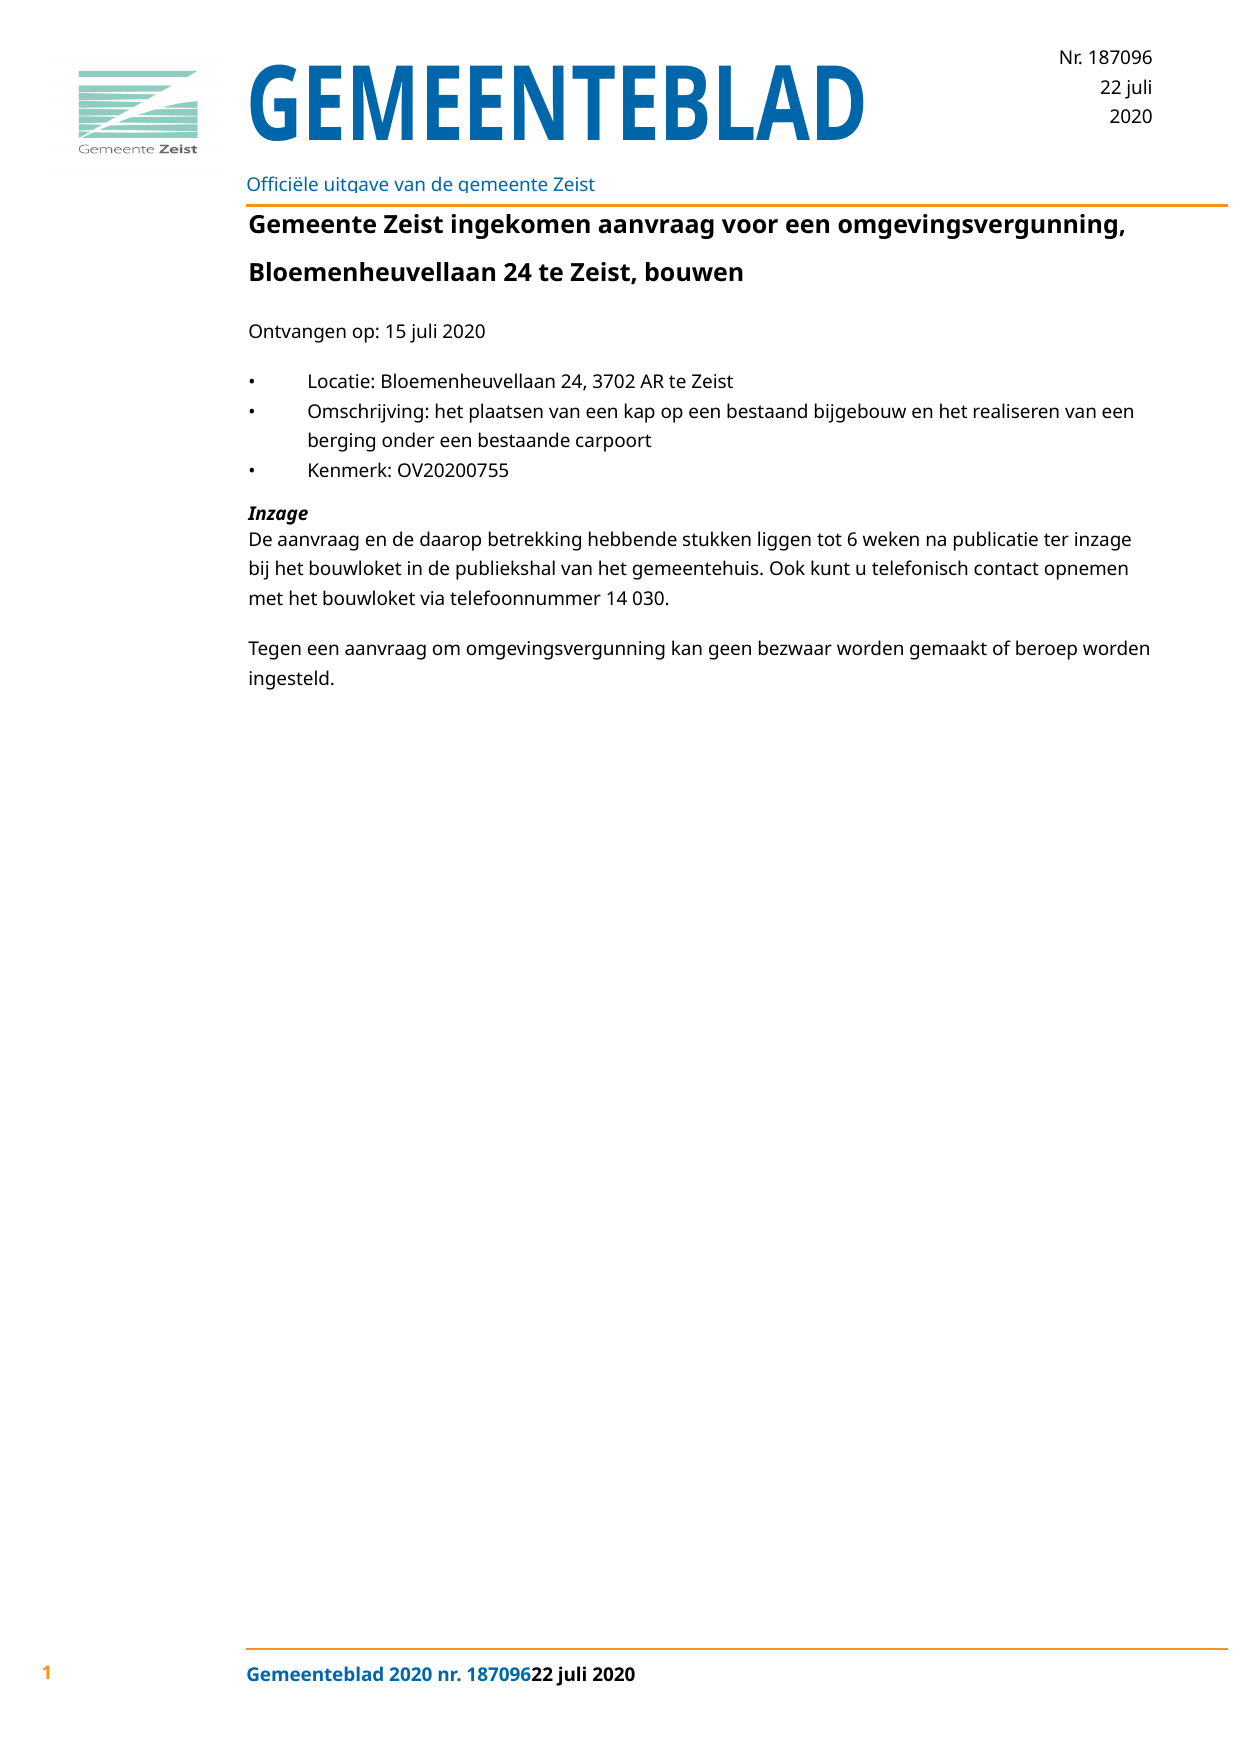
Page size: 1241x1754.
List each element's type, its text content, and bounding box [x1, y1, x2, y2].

text De aanvraag en de daarop betrekking hebbende stukken liggen tot 6 weken na publicatie ter inzage bij het bouwloket in de publiekshal van het gemeentehuis. Ook kunt u telefonisch contact opnemen met het bouwloket via telefoonnummer 14 030. [248, 526, 1152, 611]
picture [41, 47, 231, 172]
text Gemeente Zeist ingekomen aanvraag voor een omgevingsvergunning, Bloemenheuvellaan 24 te Zeist, bouwen [248, 207, 1152, 288]
text Inzage [248, 500, 1152, 526]
text Ontvangen op: 15 juli 2020 [248, 318, 1152, 344]
list Omschrijving: het plaatsen van een kap op een bestaand bijgebouw en het realiseren van een berging onder een bestaande carpoort [248, 398, 1152, 453]
list Locatie: Bloemenheuvellaan 24, 3702 AR te Zeist [248, 368, 1152, 394]
text Tegen een aanvraag om omgevingsvergunning kan geen bezwaar worden gemaakt of beroep worden ingesteld. [248, 636, 1152, 691]
list Kenmerk: OV20200755 [248, 457, 1152, 483]
